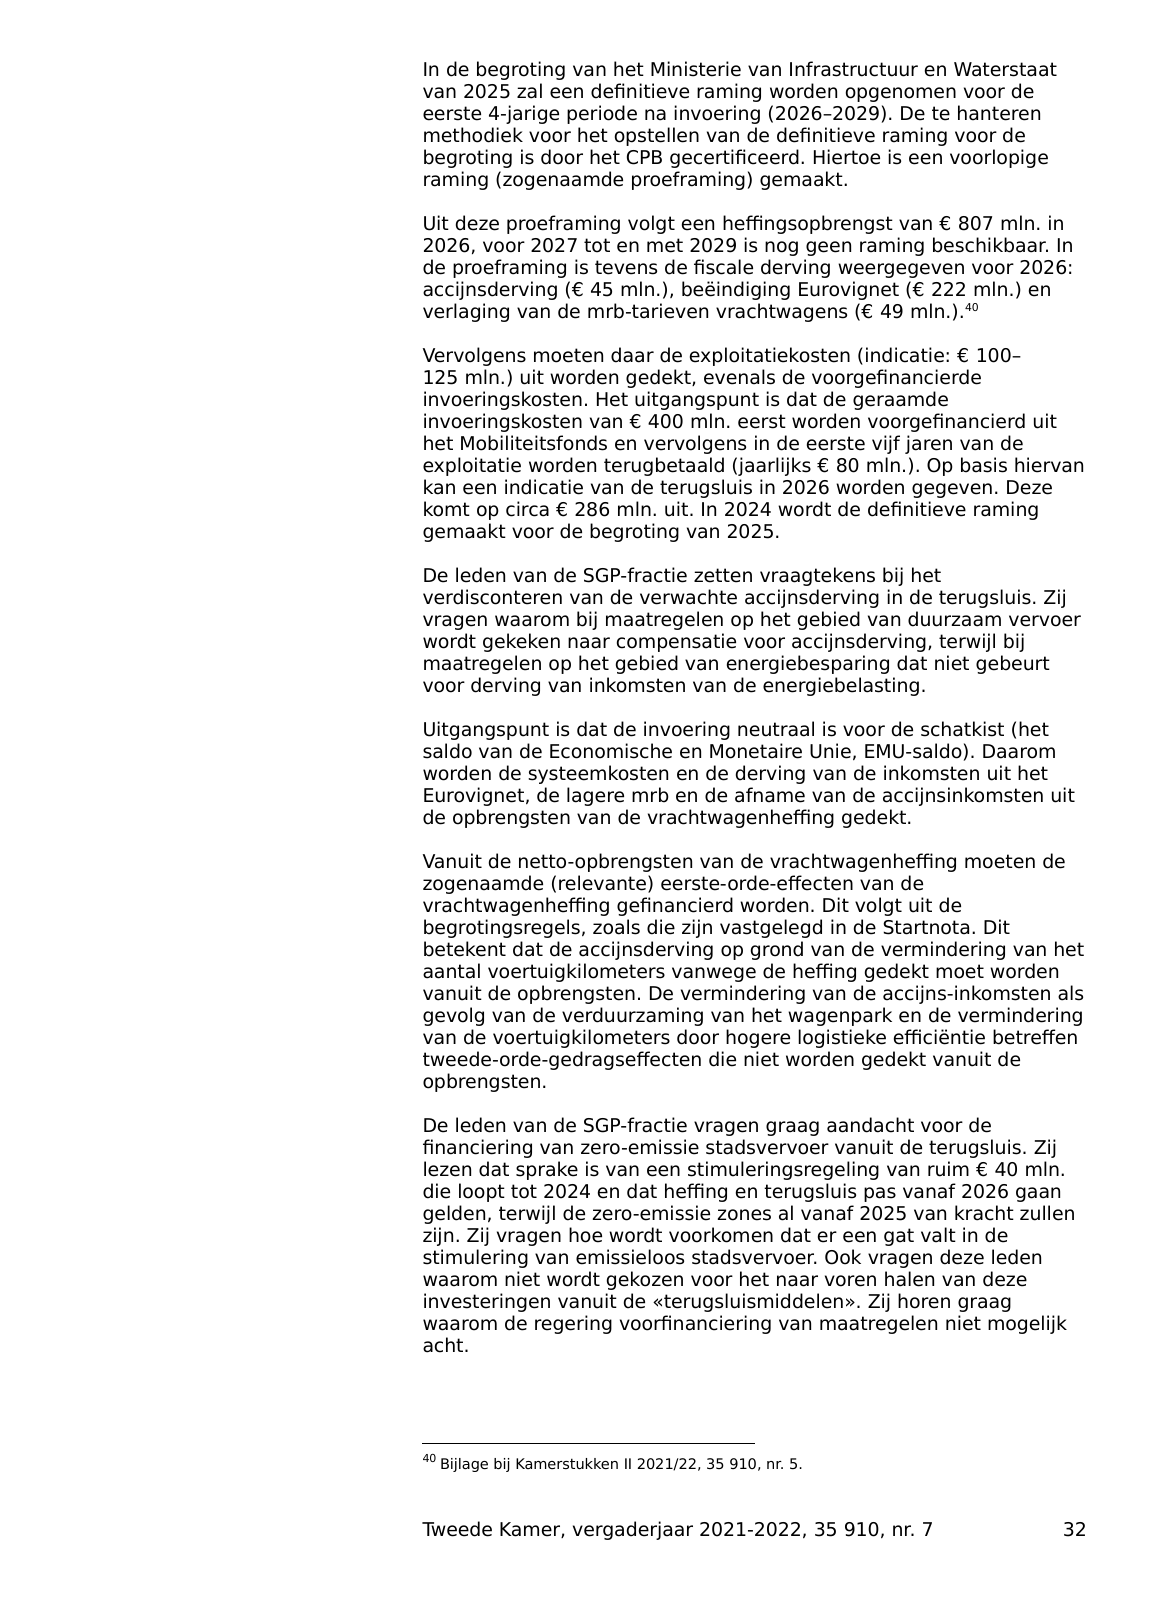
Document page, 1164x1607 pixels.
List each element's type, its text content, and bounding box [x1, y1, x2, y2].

text Vanuit de netto-opbrengsten van de vrachtwagenheffing moeten de zogenaamde (relevante) eerste-orde-effecten van de vrachtwagenheffing gefinancierd worden. Dit volgt uit de begrotingsregels, zoals die zijn vastgelegd in de Startnota. Dit betekent dat de accijnsderving op grond van de vermindering van het aantal voertuigkilometers vanwege de heffing gedekt moet worden vanuit de opbrengsten. De vermindering van de accijns-inkomsten als gevolg van de verduurzaming van het wagenpark en de vermindering van de voertuigkilometers door hogere logistieke efficiëntie betreffen tweede-orde-gedragseffecten die niet worden gedekt vanuit de opbrengsten. [422, 851, 1087, 1093]
text Uit deze proeframing volgt een heffingsopbrengst van € 807 mln. in 2026, voor 2027 tot en met 2029 is nog geen raming beschikbaar. In de proeframing is tevens de fiscale derving weergegeven voor 2026: accijnsderving (€ 45 mln.), beëindiging Eurovignet (€ 222 mln.) en verlaging van de mrb-tarieven vrachtwagens (€ 49 mln.). [422, 213, 1087, 323]
text Bijlage bij Kamerstukken II 2021/22, 35 910, nr. 5. [422, 1452, 1087, 1474]
text De leden van de SGP-fractie vragen graag aandacht voor de financiering van zero-emissie stadsvervoer vanuit de terugsluis. Zij lezen dat sprake is van een stimuleringsregeling van ruim € 40 mln. die loopt tot 2024 en dat heffing en terugsluis pas vanaf 2026 gaan gelden, terwijl de zero-emissie zones al vanaf 2025 van kracht zullen zijn. Zij vragen hoe wordt voorkomen dat er een gat valt in de stimulering van emissieloos stadsvervoer. Ook vragen deze leden waarom niet wordt gekozen voor het naar voren halen van deze investeringen vanuit de «terugsluismiddelen». Zij horen graag waarom de regering voorfinanciering van maatregelen niet mogelijk acht. [422, 1115, 1087, 1357]
text Vervolgens moeten daar de exploitatiekosten (indicatie: € 100–125 mln.) uit worden gedekt, evenals de voorgefinancierde invoeringskosten. Het uitgangspunt is dat de geraamde invoeringskosten van € 400 mln. eerst worden voorgefinancierd uit het Mobiliteitsfonds en vervolgens in de eerste vijf jaren van de exploitatie worden terugbetaald (jaarlijks € 80 mln.). Op basis hiervan kan een indicatie van de terugsluis in 2026 worden gegeven. Deze komt op circa € 286 mln. uit. In 2024 wordt de definitieve raming gemaakt voor de begroting van 2025. [422, 345, 1087, 543]
text De leden van de SGP-fractie zetten vraagtekens bij het verdisconteren van de verwachte accijnsderving in de terugsluis. Zij vragen waarom bij maatregelen op het gebied van duurzaam vervoer wordt gekeken naar compensatie voor accijnsderving, terwijl bij maatregelen op het gebied van energiebesparing dat niet gebeurt voor derving van inkomsten van de energiebelasting. [422, 565, 1087, 697]
text In de begroting van het Ministerie van Infrastructuur en Waterstaat van 2025 zal een definitieve raming worden opgenomen voor de eerste 4-jarige periode na invoering (2026–2029). De te hanteren methodiek voor het opstellen van de definitieve raming voor de begroting is door het CPB gecertificeerd. Hiertoe is een voorlopige raming (zogenaamde proeframing) gemaakt. [422, 59, 1087, 191]
text Uitgangspunt is dat de invoering neutraal is voor de schatkist (het saldo van de Economische en Monetaire Unie, EMU-saldo). Daarom worden de systeemkosten en de derving van de inkomsten uit het Eurovignet, de lagere mrb en de afname van de accijnsinkomsten uit de opbrengsten van de vrachtwagenheffing gedekt. [422, 719, 1087, 829]
